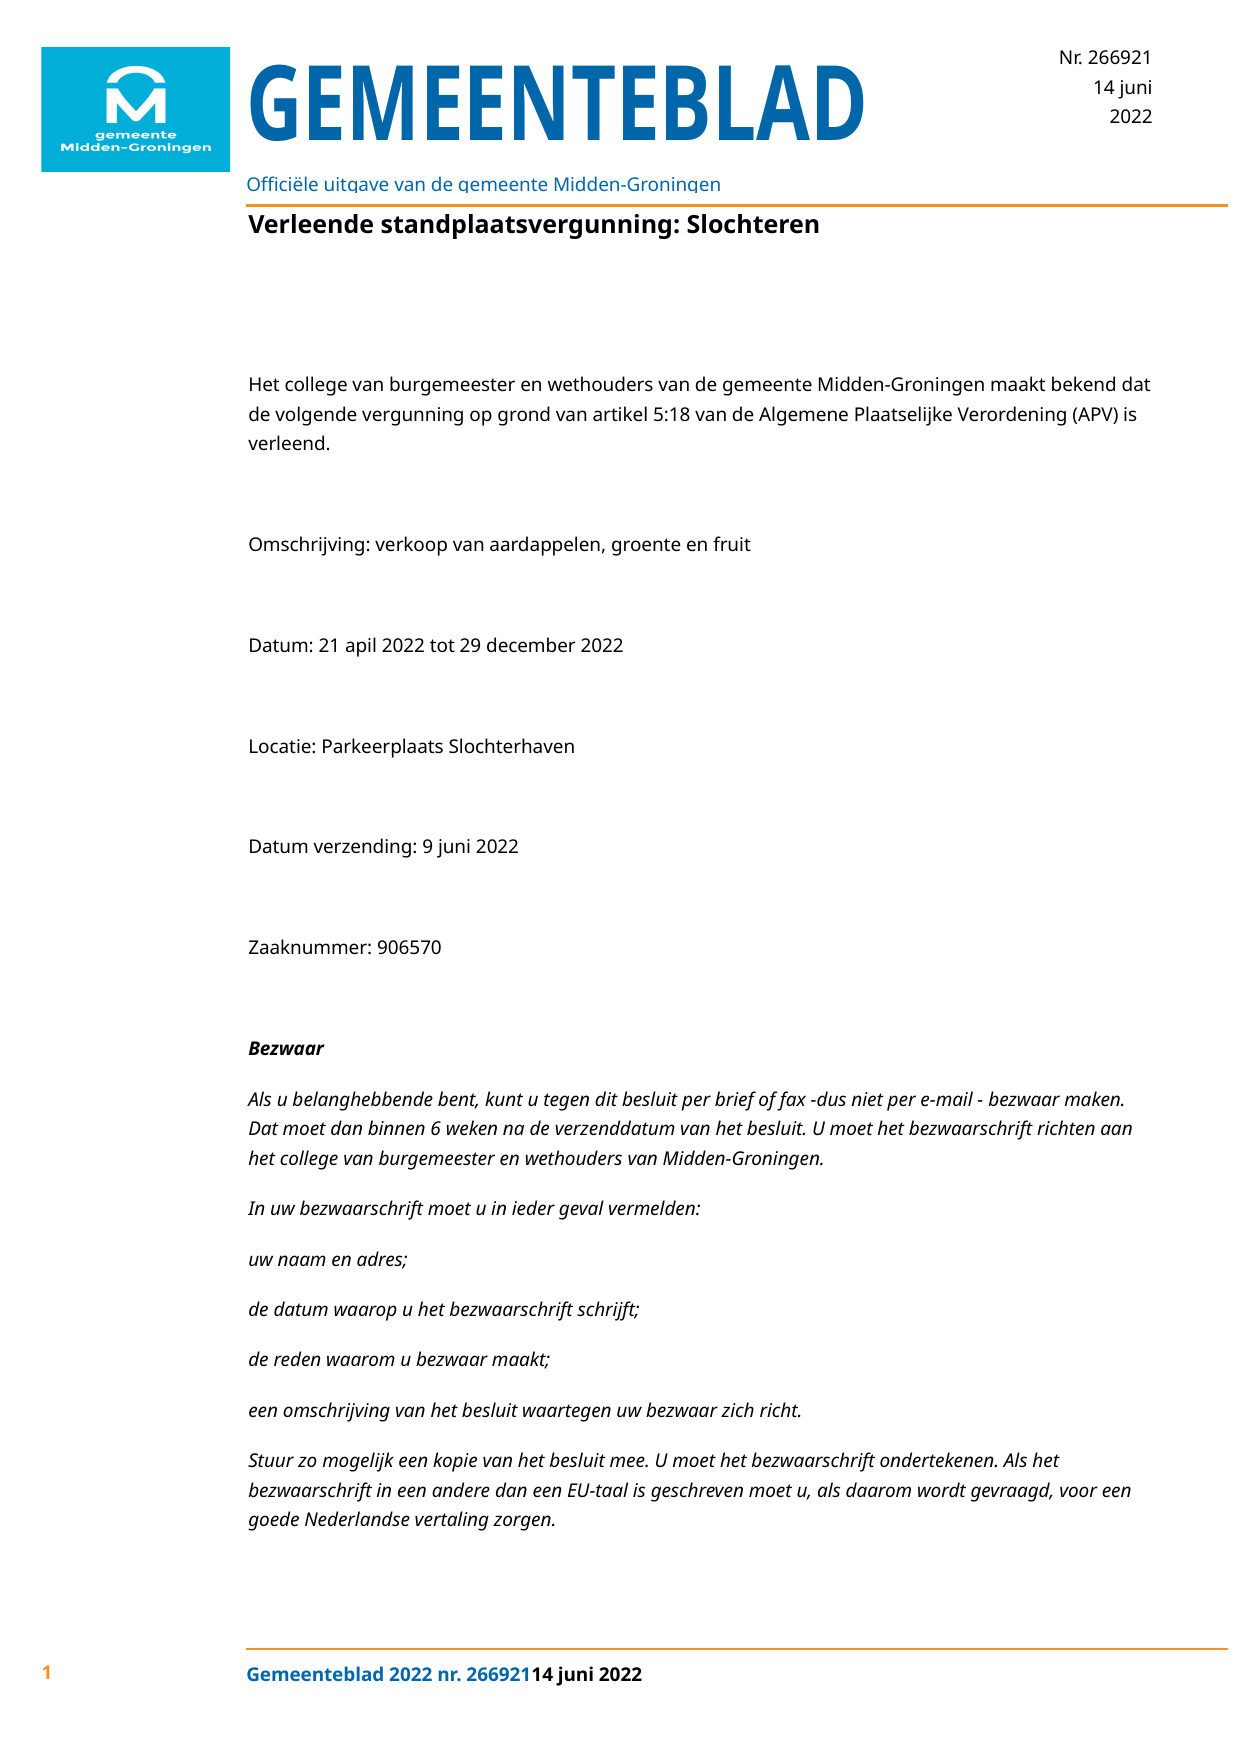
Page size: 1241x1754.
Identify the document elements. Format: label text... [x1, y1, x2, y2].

text Datum verzending: 9 juni 2022 [248, 834, 1152, 859]
picture [108, 66, 164, 82]
text Zaaknummer: 906570 [248, 934, 1152, 960]
text In uw bezwaarschrift moet u in ieder geval vermelden: [248, 1195, 1152, 1221]
text een omschrijving van het besluit waartegen uw bezwaar zich richt. [248, 1397, 1152, 1423]
text Locatie: Parkeerplaats Slochterhaven [248, 733, 1152, 758]
picture [107, 89, 165, 122]
text de datum waarop u het bezwaarschrift schrijft; [248, 1296, 1152, 1322]
text Het college van burgemeester en wethouders van de gemeente Midden-Groningen maakt bekend dat de volgende vergunning op grond van artikel 5:18 van de Algemene Plaatselijke Verordening (APV) is verleend. [248, 371, 1152, 456]
text de reden waarom u bezwaar maakt; [248, 1347, 1152, 1372]
text Verleende standplaatsvergunning: Slochteren [248, 207, 1152, 241]
text Bezwaar [248, 1035, 1152, 1061]
text uw naam en adres; [248, 1246, 1152, 1271]
text Als u belanghebbende bent, kunt u tegen dit besluit per brief of fax -dus niet per e-mail - bezwaar maken. Dat moet dan binnen 6 weken na de verzenddatum van het besluit. U moet het bezwaarschrift richten aan het college van burgemeester en wethouders van Midden-Groningen. [248, 1086, 1152, 1171]
text Datum: 21 apil 2022 tot 29 december 2022 [248, 632, 1152, 658]
text Omschrijving: verkoop van aardappelen, groente en fruit [248, 531, 1152, 557]
picture [184, 146, 190, 153]
text Stuur zo mogelijk een kopie van het besluit mee. U moet het bezwaarschrift ondertekenen. Als het bezwaarschrift in een andere dan een EU-taal is geschreven moet u, als daarom wordt gevraagd, voor een goede Nederlandse vertaling zorgen. [248, 1447, 1152, 1532]
